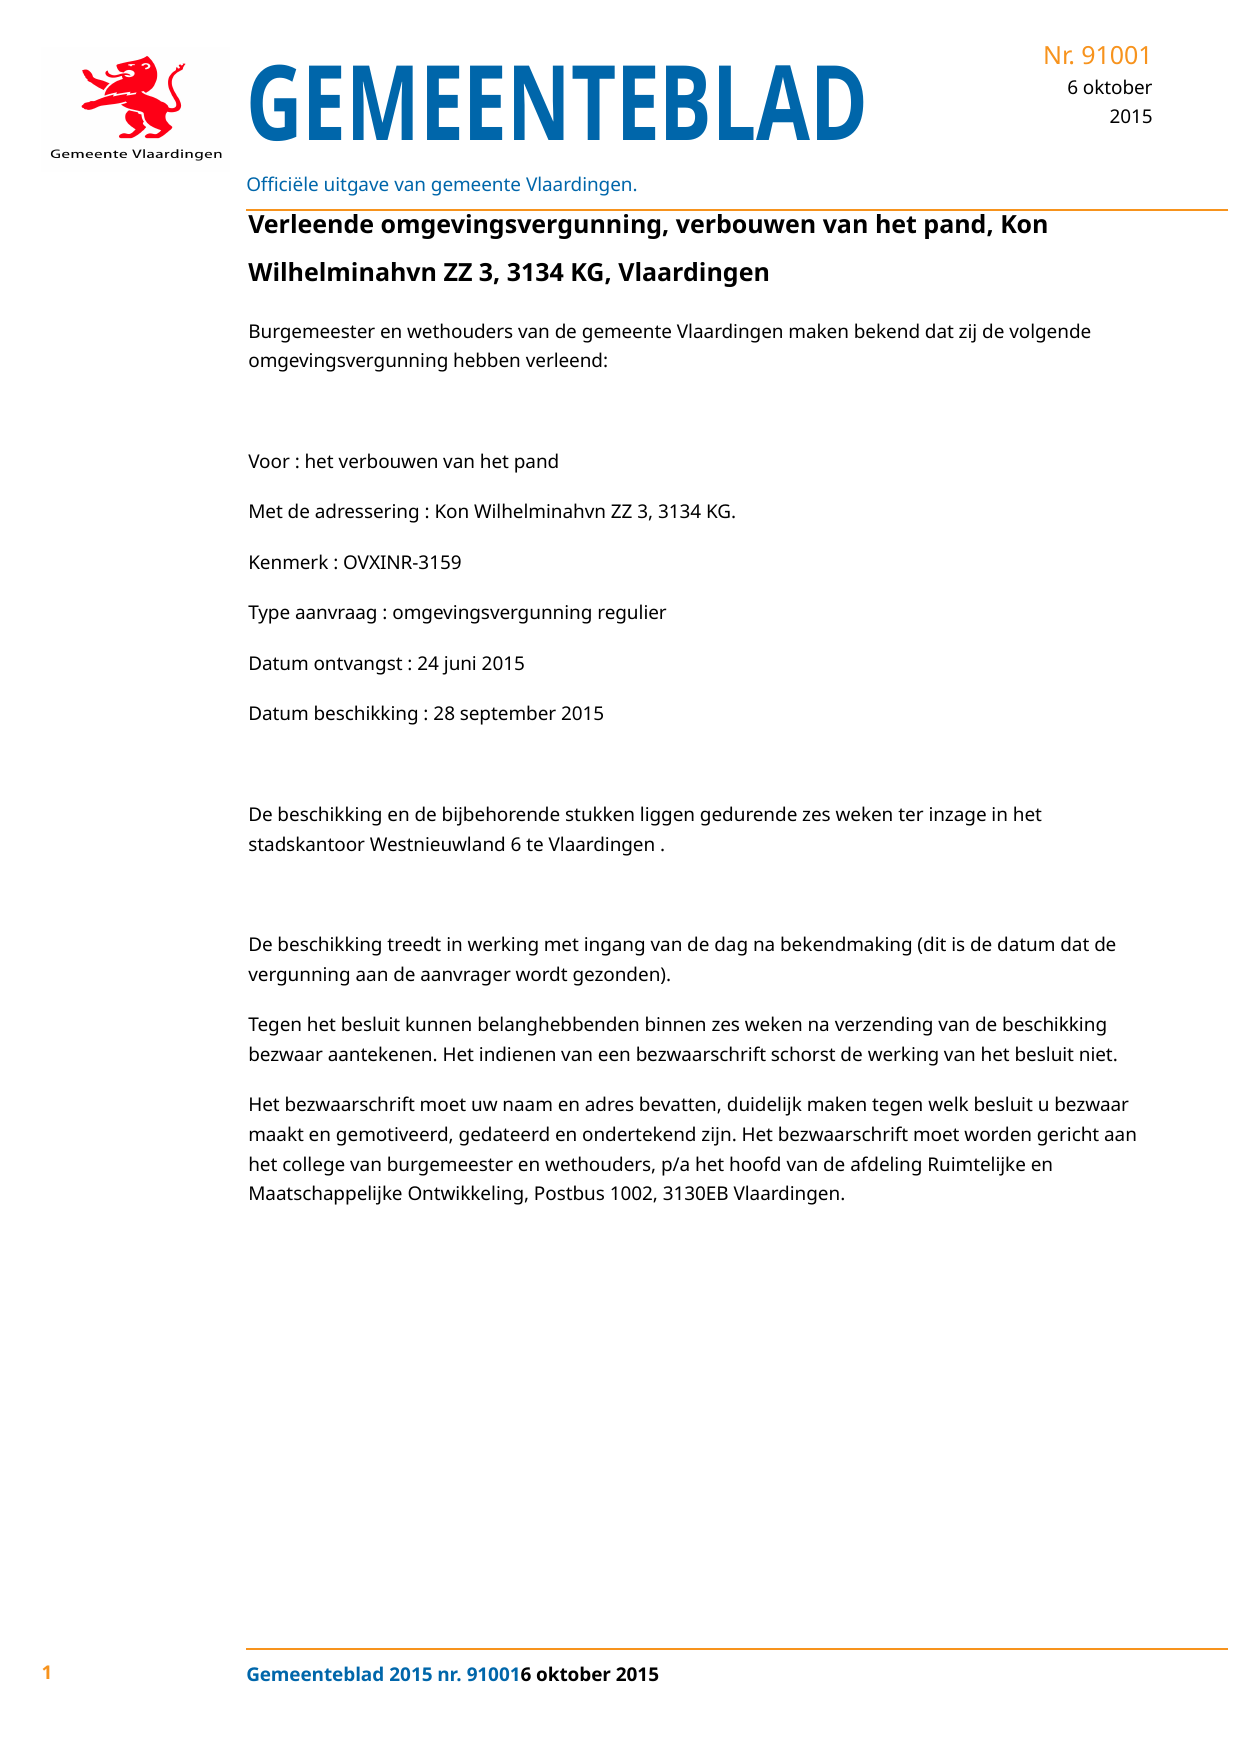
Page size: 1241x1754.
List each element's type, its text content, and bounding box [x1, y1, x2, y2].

text Het bezwaarschrift moet uw naam en adres bevatten, duidelijk maken tegen welk besluit u bezwaar maakt en gemotiveerd, gedateerd en ondertekend zijn. Het bezwaarschrift moet worden gericht aan het college van burgemeester en wethouders, p/a het hoofd van de afdeling Ruimtelijke en Maatschappelijke Ontwikkeling, Postbus 1002, 3130EB Vlaardingen. [248, 1092, 1152, 1206]
text Met de adressering : Kon Wilhelminahvn ZZ 3, 3134 KG. [248, 499, 1152, 524]
text Type aanvraag : omgevingsvergunning regulier [248, 599, 1152, 625]
text Kenmerk : OVXINR-3159 [248, 549, 1152, 575]
text Datum beschikking : 28 september 2015 [248, 700, 1152, 726]
text Datum ontvangst : 24 juni 2015 [248, 650, 1152, 676]
text De beschikking en de bijbehorende stukken liggen gedurende zes weken ter inzage in het stadskantoor Westnieuwland 6 te Vlaardingen . [248, 801, 1152, 857]
text Verleende omgevingsvergunning, verbouwen van het pand, Kon Wilhelminahvn ZZ 3, 3134 KG, Vlaardingen [248, 211, 1152, 288]
picture [41, 47, 231, 172]
text De beschikking treedt in werking met ingang van de dag na bekendmaking (dit is de datum dat de vergunning aan de aanvrager wordt gezonden). [248, 932, 1152, 987]
text Tegen het besluit kunnen belanghebbenden binnen zes weken na verzending van de beschikking bezwaar aantekenen. Het indienen van een bezwaarschrift schorst de werking van het besluit niet. [248, 1012, 1152, 1067]
text Burgemeester en wethouders van de gemeente Vlaardingen maken bekend dat zij de volgende omgevingsvergunning hebben verleend: [248, 318, 1152, 373]
text Voor : het verbouwen van het pand [248, 448, 1152, 474]
